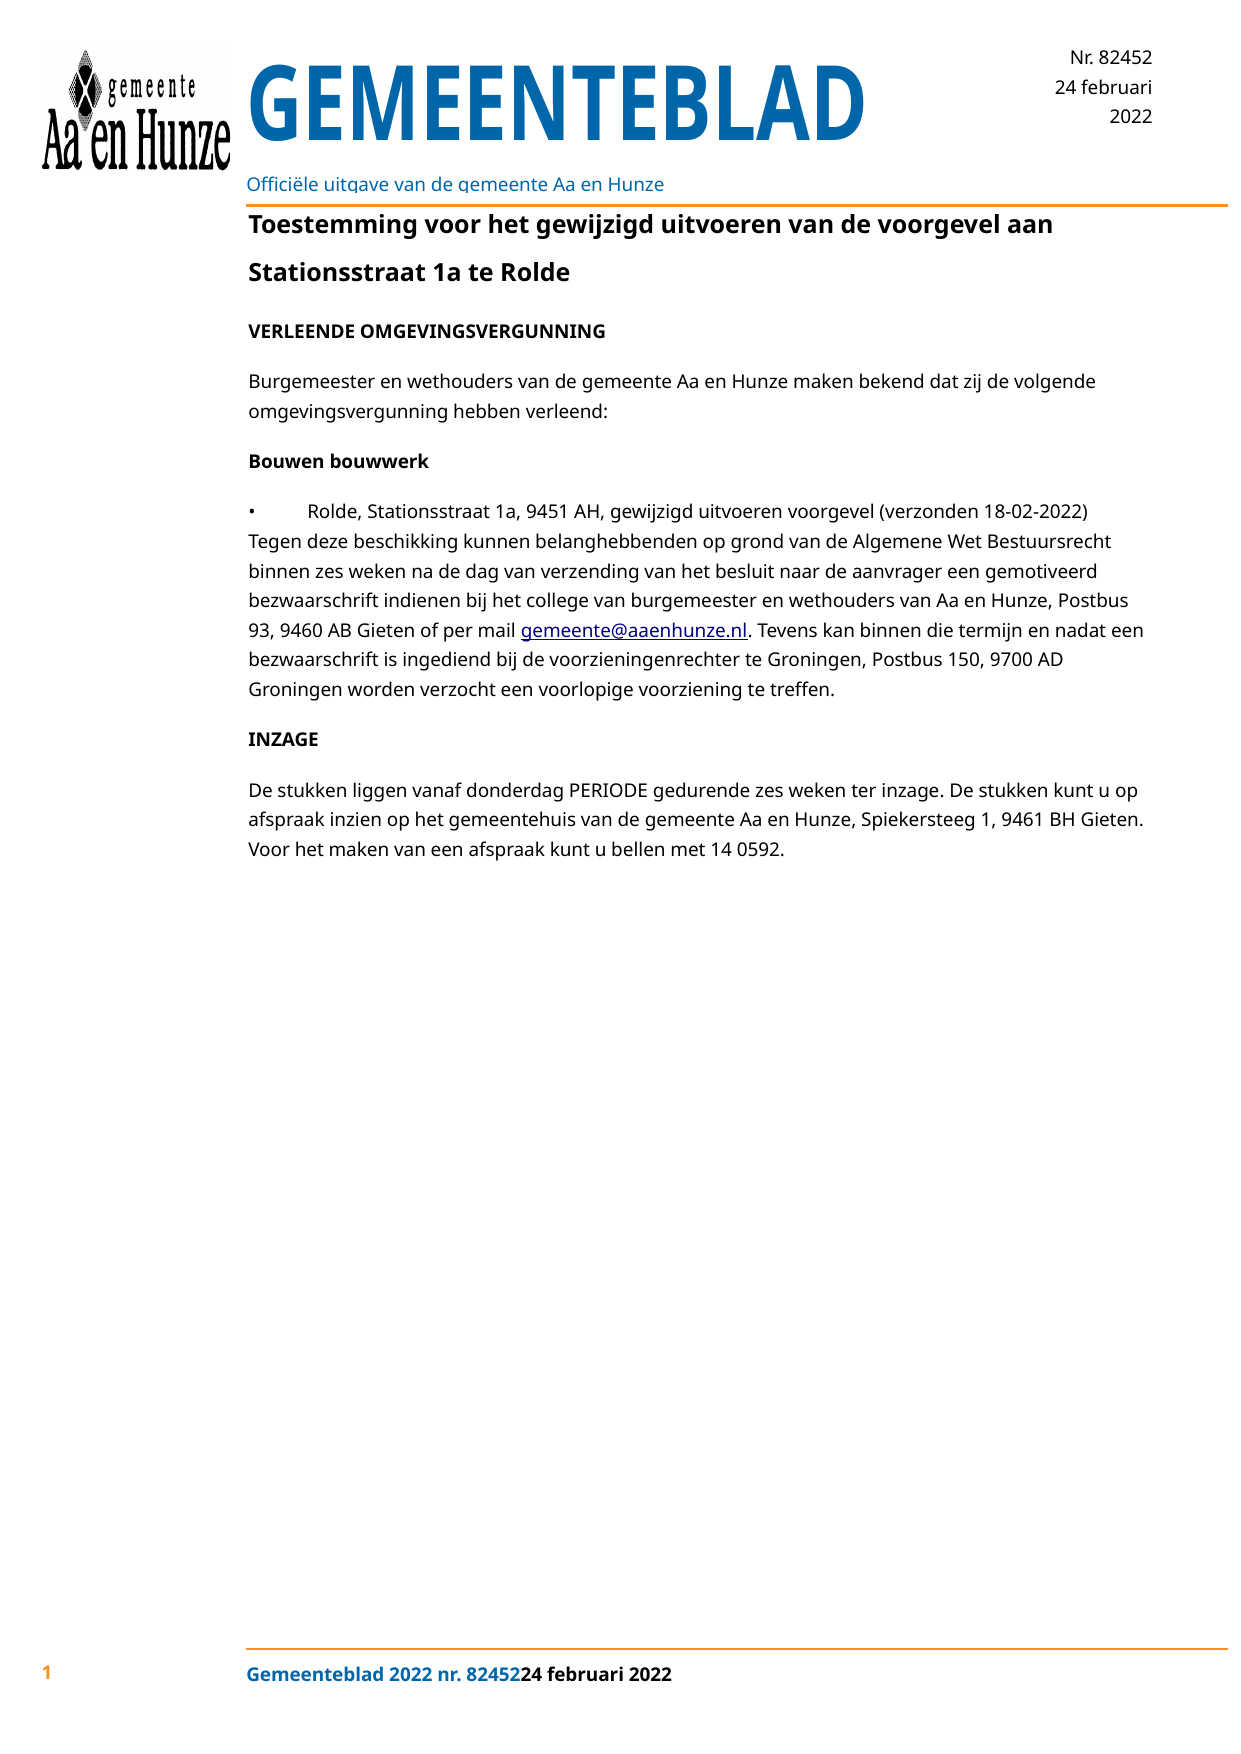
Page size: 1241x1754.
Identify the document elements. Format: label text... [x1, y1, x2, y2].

text Toestemming voor het gewijzigd uitvoeren van de voorgevel aan Stationsstraat 1a te Rolde [248, 207, 1152, 288]
text Burgemeester en wethouders van de gemeente Aa en Hunze maken bekend dat zij de volgende omgevingsvergunning hebben verleend: [248, 368, 1152, 424]
text Tegen deze beschikking kunnen belanghebbenden op grond van de Algemene Wet Bestuursrecht binnen zes weken na de dag van verzending van het besluit naar de aanvrager een gemotiveerd bezwaarschrift indienen bij het college van burgemeester en wethouders van Aa en Hunze, Postbus 93, 9460 AB Gieten of per mail gemeente@aaenhunze.nl. Tevens kan binnen die termijn en nadat een bezwaarschrift is ingediend bij de voorzieningenrechter te Groningen, Postbus 150, 9700 AD Groningen worden verzocht een voorlopige voorziening te treffen. [248, 528, 1152, 702]
text Bouwen bouwwerk [248, 448, 1152, 474]
picture [41, 47, 231, 172]
list Rolde, Stationsstraat 1a, 9451 AH, gewijzigd uitvoeren voorgevel (verzonden 18-02-2022) [248, 499, 1152, 524]
text INZAGE [248, 727, 1152, 752]
text VERLEENDE OMGEVINGSVERGUNNING [248, 318, 1152, 344]
text De stukken liggen vanaf donderdag PERIODE gedurende zes weken ter inzage. De stukken kunt u op afspraak inzien op het gemeentehuis van de gemeente Aa en Hunze, Spiekersteeg 1, 9461 BH Gieten. Voor het maken van een afspraak kunt u bellen met 14 0592. [248, 777, 1152, 862]
